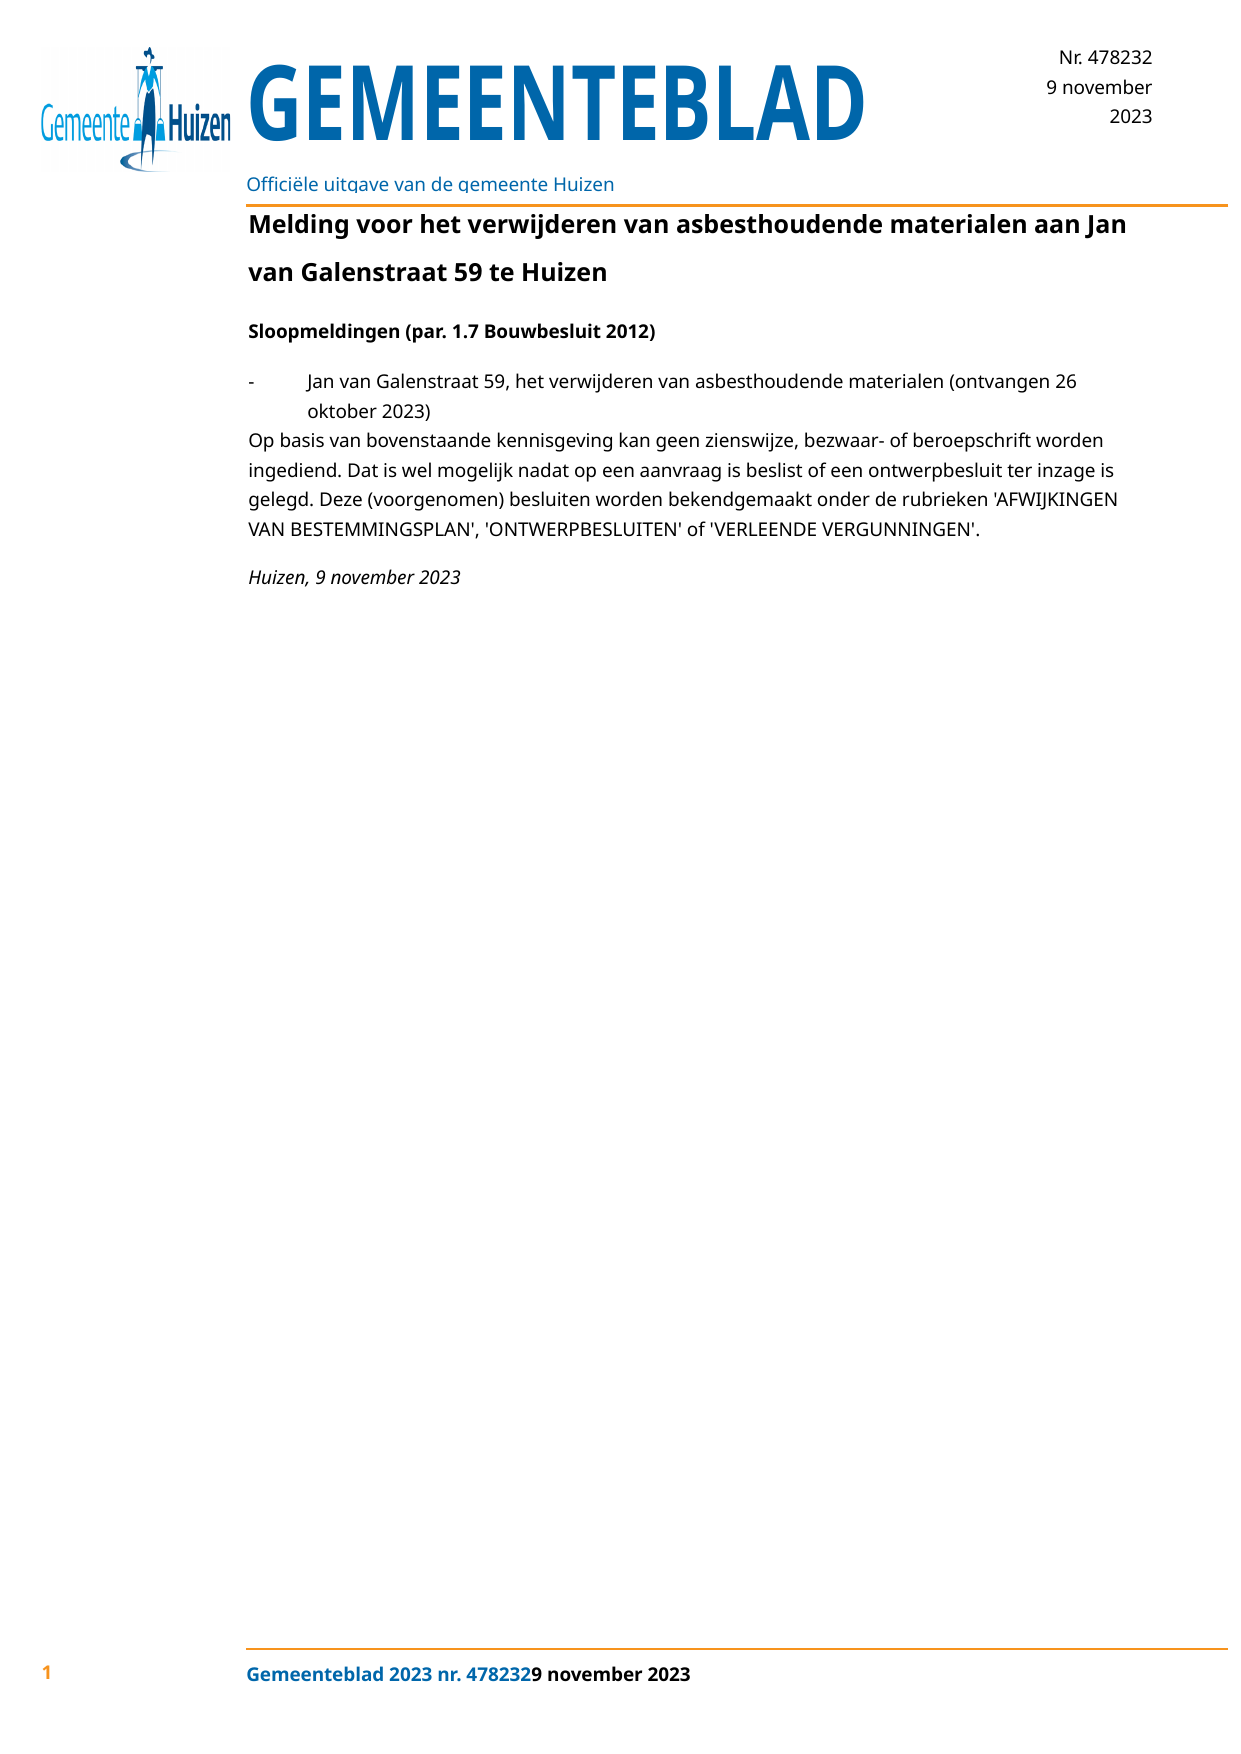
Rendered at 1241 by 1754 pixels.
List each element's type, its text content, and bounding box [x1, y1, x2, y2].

list Jan van Galenstraat 59, het verwijderen van asbesthoudende materialen (ontvangen 26 oktober 2023) [248, 368, 1152, 424]
text Sloopmeldingen (par. 1.7 Bouwbesluit 2012) [248, 318, 1152, 344]
picture [41, 47, 231, 172]
text Huizen, 9 november 2023 [248, 564, 1152, 590]
text Op basis van bovenstaande kennisgeving kan geen zienswijze, bezwaar- of beroepschrift worden ingediend. Dat is wel mogelijk nadat op een aanvraag is beslist of een ontwerpbesluit ter inzage is gelegd. Deze (voorgenomen) besluiten worden bekendgemaakt onder de rubrieken 'AFWIJKINGEN VAN BESTEMMINGSPLAN', 'ONTWERPBESLUITEN' of 'VERLEENDE VERGUNNINGEN'. [248, 427, 1152, 542]
text Melding voor het verwijderen van asbesthoudende materialen aan Jan van Galenstraat 59 te Huizen [248, 207, 1152, 288]
